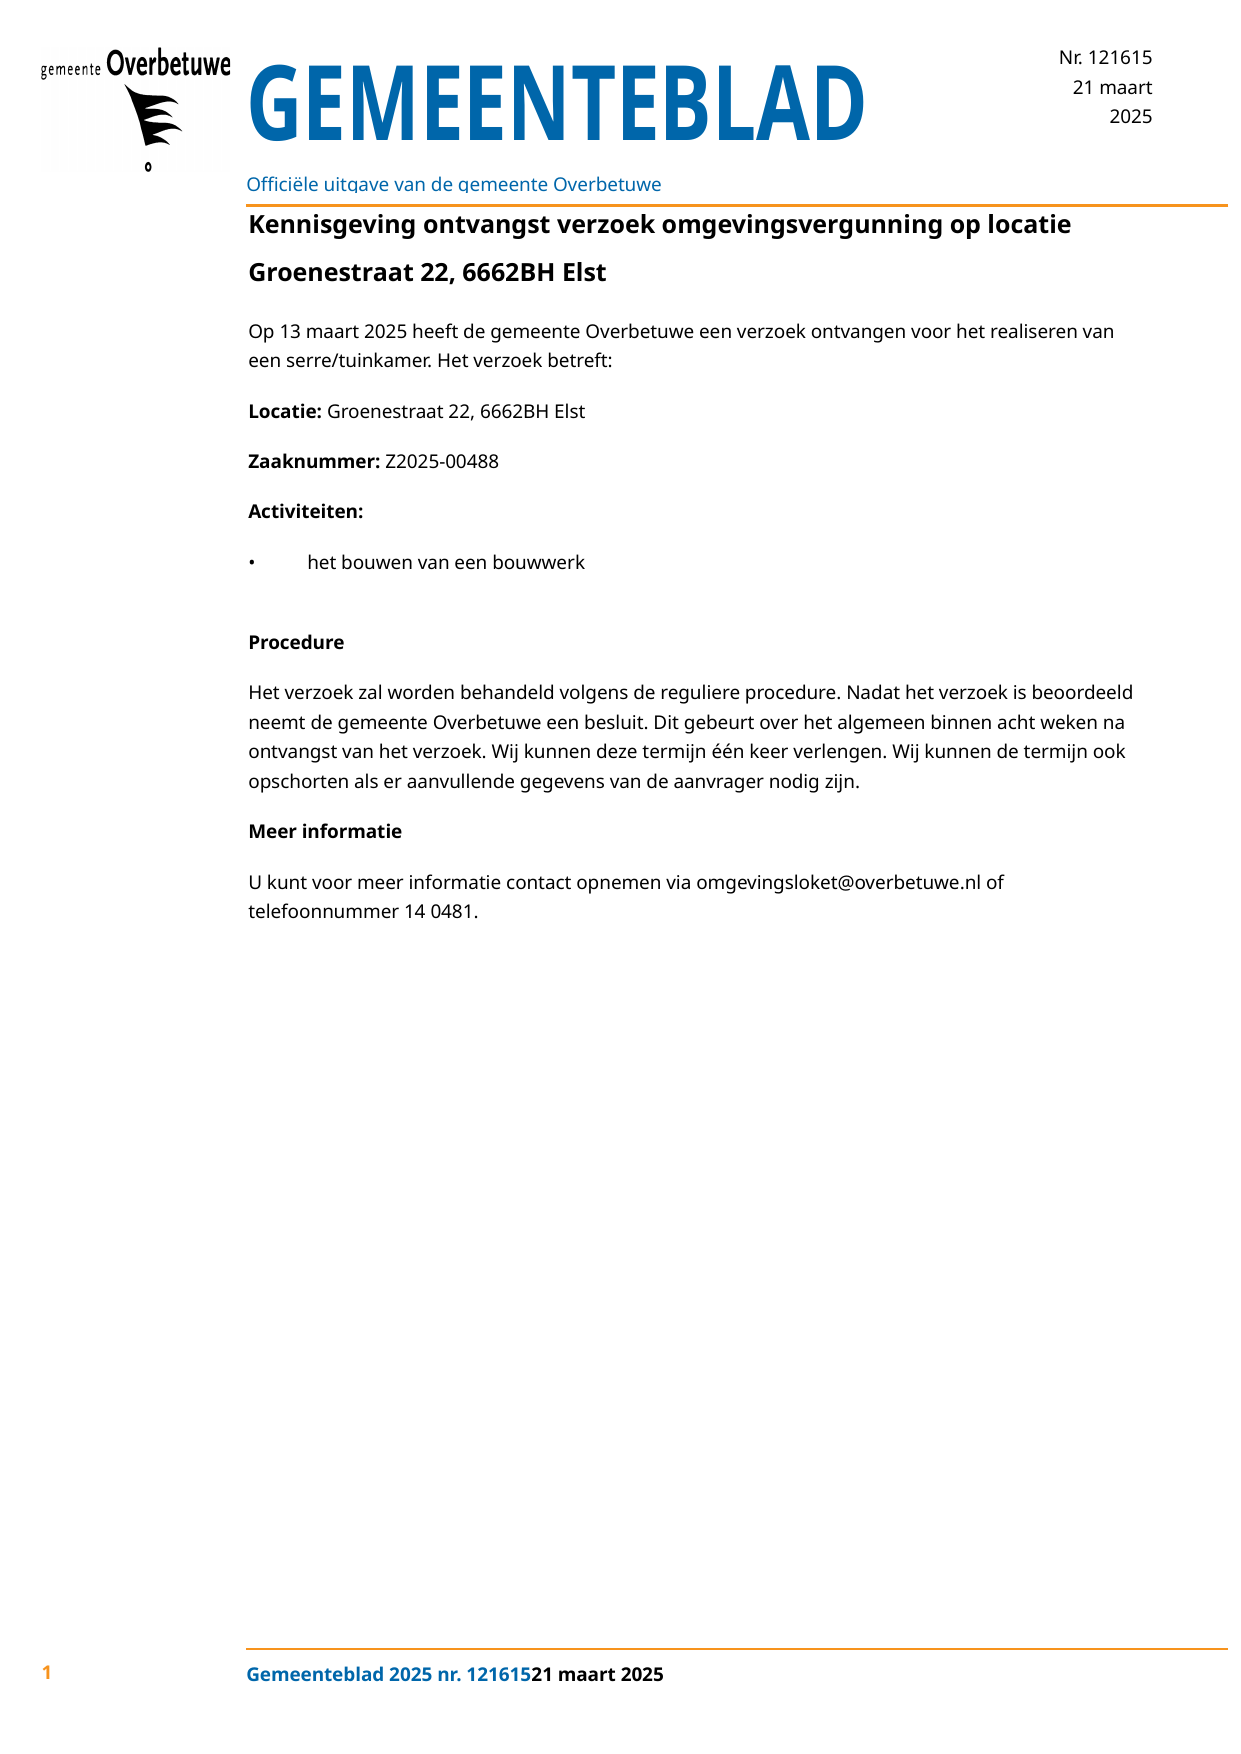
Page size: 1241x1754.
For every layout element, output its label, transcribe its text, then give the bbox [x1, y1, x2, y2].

text Kennisgeving ontvangst verzoek omgevingsvergunning op locatie Groenestraat 22, 6662BH Elst [248, 207, 1152, 288]
text U kunt voor meer informatie contact opnemen via omgevingsloket@overbetuwe.nl of telefoonnummer 14 0481. [248, 869, 1152, 924]
text Het verzoek zal worden behandeld volgens de reguliere procedure. Nadat het verzoek is beoordeeld neemt de gemeente Overbetuwe een besluit. Dit gebeurt over het algemeen binnen acht weken na ontvangst van het verzoek. Wij kunnen deze termijn één keer verlengen. Wij kunnen de termijn ook opschorten als er aanvullende gegevens van de aanvrager nodig zijn. [248, 679, 1152, 794]
text Activiteiten: [248, 499, 1152, 524]
text Zaaknummer: Z2025-00488 [248, 448, 1152, 474]
text Op 13 maart 2025 heeft de gemeente Overbetuwe een verzoek ontvangen voor het realiseren van een serre/tuinkamer. Het verzoek betreft: [248, 318, 1152, 373]
text Locatie: Groenestraat 22, 6662BH Elst [248, 398, 1152, 424]
list het bouwen van een bouwwerk [248, 549, 1152, 575]
text Procedure [248, 629, 1152, 655]
picture [41, 47, 231, 172]
text Meer informatie [248, 819, 1152, 844]
